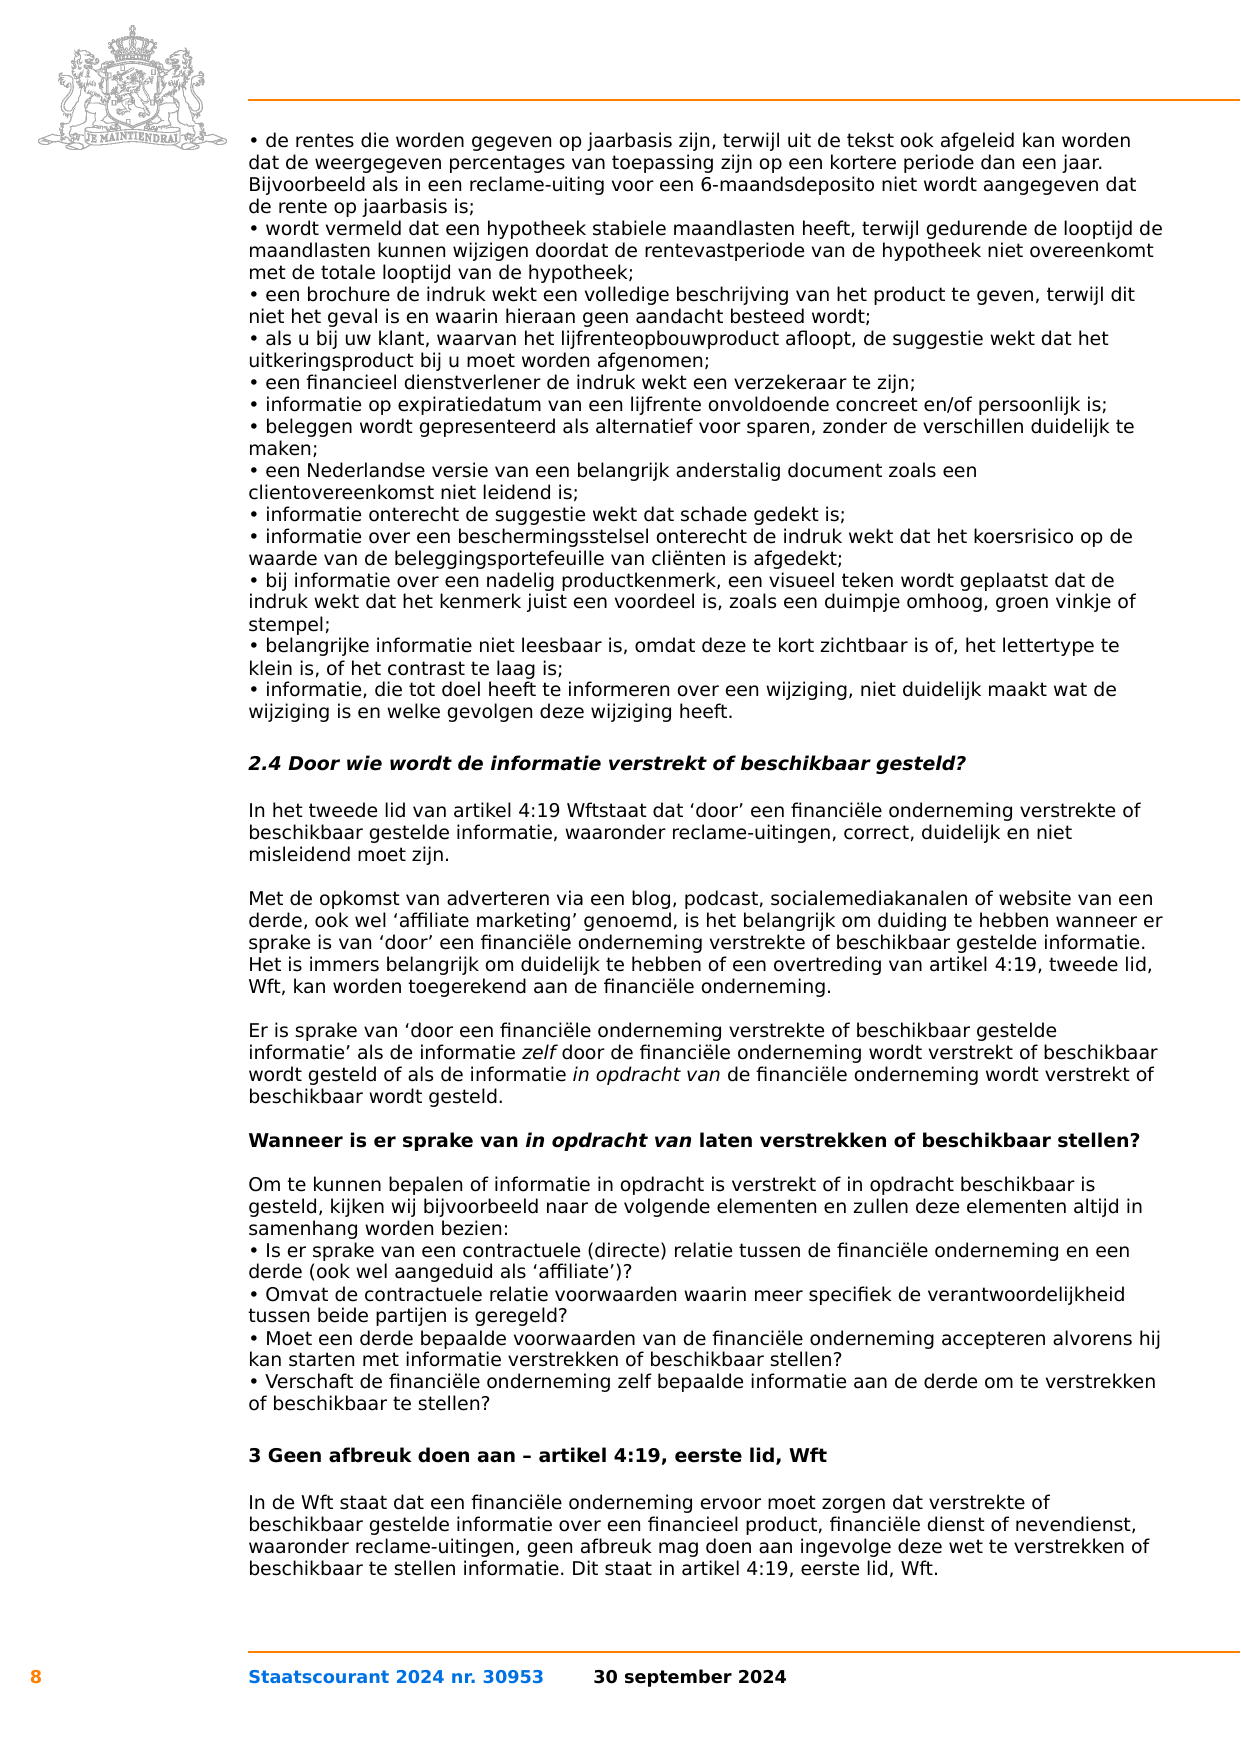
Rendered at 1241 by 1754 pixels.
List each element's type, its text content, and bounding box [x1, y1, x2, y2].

text • belangrijke informatie niet leesbaar is, omdat deze te kort zichtbaar is of, het lettertype te klein is, of het contrast te laag is; [248, 635, 1163, 679]
text In het tweede lid van artikel 4:19 Wftstaat dat ‘door’ een financiële onderneming verstrekte of beschikbaar gestelde informatie, waaronder reclame-uitingen, correct, duidelijk en niet misleidend moet zijn. [248, 800, 1163, 866]
text • bij informatie over een nadelig productkenmerk, een visueel teken wordt geplaatst dat de indruk wekt dat het kenmerk juist een voordeel is, zoals een duimpje omhoog, groen vinkje of stempel; [248, 569, 1163, 635]
text Met de opkomst van adverteren via een blog, podcast, socialemediakanalen of website van een derde, ook wel ‘affiliate marketing’ genoemd, is het belangrijk om duiding te hebben wanneer er sprake is van ‘door’ een financiële onderneming verstrekte of beschikbaar gestelde informatie. Het is immers belangrijk om duidelijk te hebben of een overtreding van artikel 4:19, tweede lid, Wft, kan worden toegerekend aan de financiële onderneming. [248, 888, 1163, 998]
text • informatie op expiratiedatum van een lijfrente onvoldoende concreet en/of persoonlijk is; [248, 394, 1163, 416]
text • een financieel dienstverlener de indruk wekt een verzekeraar te zijn; [248, 372, 1163, 394]
subtitle 3 Geen afbreuk doen aan – artikel 4:19, eerste lid, Wft [248, 1445, 1163, 1467]
text • Omvat de contractuele relatie voorwaarden waarin meer specifiek de verantwoordelijkheid tussen beide partijen is geregeld? [248, 1283, 1163, 1327]
subtitle Wanneer is er sprake van in opdracht van laten verstrekken of beschikbaar stellen? [248, 1130, 1163, 1152]
text • een Nederlandse versie van een belangrijk anderstalig document zoals een clientovereenkomst niet leidend is; [248, 459, 1163, 503]
text • informatie, die tot doel heeft te informeren over een wijziging, niet duidelijk maakt wat de wijziging is en welke gevolgen deze wijziging heeft. [248, 679, 1163, 723]
text • Verschaft de financiële onderneming zelf bepaalde informatie aan de derde om te verstrekken of beschikbaar te stellen? [248, 1371, 1163, 1415]
text • beleggen wordt gepresenteerd als alternatief voor sparen, zonder de verschillen duidelijk te maken; [248, 416, 1163, 459]
text • een brochure de indruk wekt een volledige beschrijving van het product te geven, terwijl dit niet het geval is en waarin hieraan geen aandacht besteed wordt; [248, 284, 1163, 328]
text • wordt vermeld dat een hypotheek stabiele maandlasten heeft, terwijl gedurende de looptijd de maandlasten kunnen wijzigen doordat de rentevastperiode van de hypotheek niet overeenkomt met de totale looptijd van de hypotheek; [248, 218, 1163, 284]
text • Is er sprake van een contractuele (directe) relatie tussen de financiële onderneming en een derde (ook wel aangeduid als ‘affiliate’)? [248, 1239, 1163, 1283]
text • informatie over een beschermingsstelsel onterecht de indruk wekt dat het koersrisico op de waarde van de beleggingsportefeuille van cliënten is afgedekt; [248, 526, 1163, 569]
text • als u bij uw klant, waarvan het lijfrenteopbouwproduct afloopt, de suggestie wekt dat het uitkeringsproduct bij u moet worden afgenomen; [248, 328, 1163, 372]
text Er is sprake van ‘door een financiële onderneming verstrekte of beschikbaar gestelde informatie’ als de informatie zelf door de financiële onderneming wordt verstrekt of beschikbaar wordt gesteld of als de informatie in opdracht van de financiële onderneming wordt verstrekt of beschikbaar wordt gesteld. [248, 1020, 1163, 1108]
text Om te kunnen bepalen of informatie in opdracht is verstrekt of in opdracht beschikbaar is gesteld, kijken wij bijvoorbeeld naar de volgende elementen en zullen deze elementen altijd in samenhang worden bezien: [248, 1173, 1163, 1239]
subtitle 2.4 Door wie wordt de informatie verstrekt of beschikbaar gesteld? [248, 753, 1163, 775]
text • informatie onterecht de suggestie wekt dat schade gedekt is; [248, 503, 1163, 526]
picture [38, 25, 227, 150]
text In de Wft staat dat een financiële onderneming ervoor moet zorgen dat verstrekte of beschikbaar gestelde informatie over een financieel product, financiële dienst of nevendienst, waaronder reclame-uitingen, geen afbreuk mag doen aan ingevolge deze wet te verstrekken of beschikbaar te stellen informatie. Dit staat in artikel 4:19, eerste lid, Wft. [248, 1492, 1163, 1580]
text • de rentes die worden gegeven op jaarbasis zijn, terwijl uit de tekst ook afgeleid kan worden dat de weergegeven percentages van toepassing zijn op een kortere periode dan een jaar. Bijvoorbeeld als in een reclame-uiting voor een 6-maandsdeposito niet wordt aangegeven dat de rente op jaarbasis is; [248, 130, 1163, 218]
text • Moet een derde bepaalde voorwaarden van de financiële onderneming accepteren alvorens hij kan starten met informatie verstrekken of beschikbaar stellen? [248, 1327, 1163, 1371]
